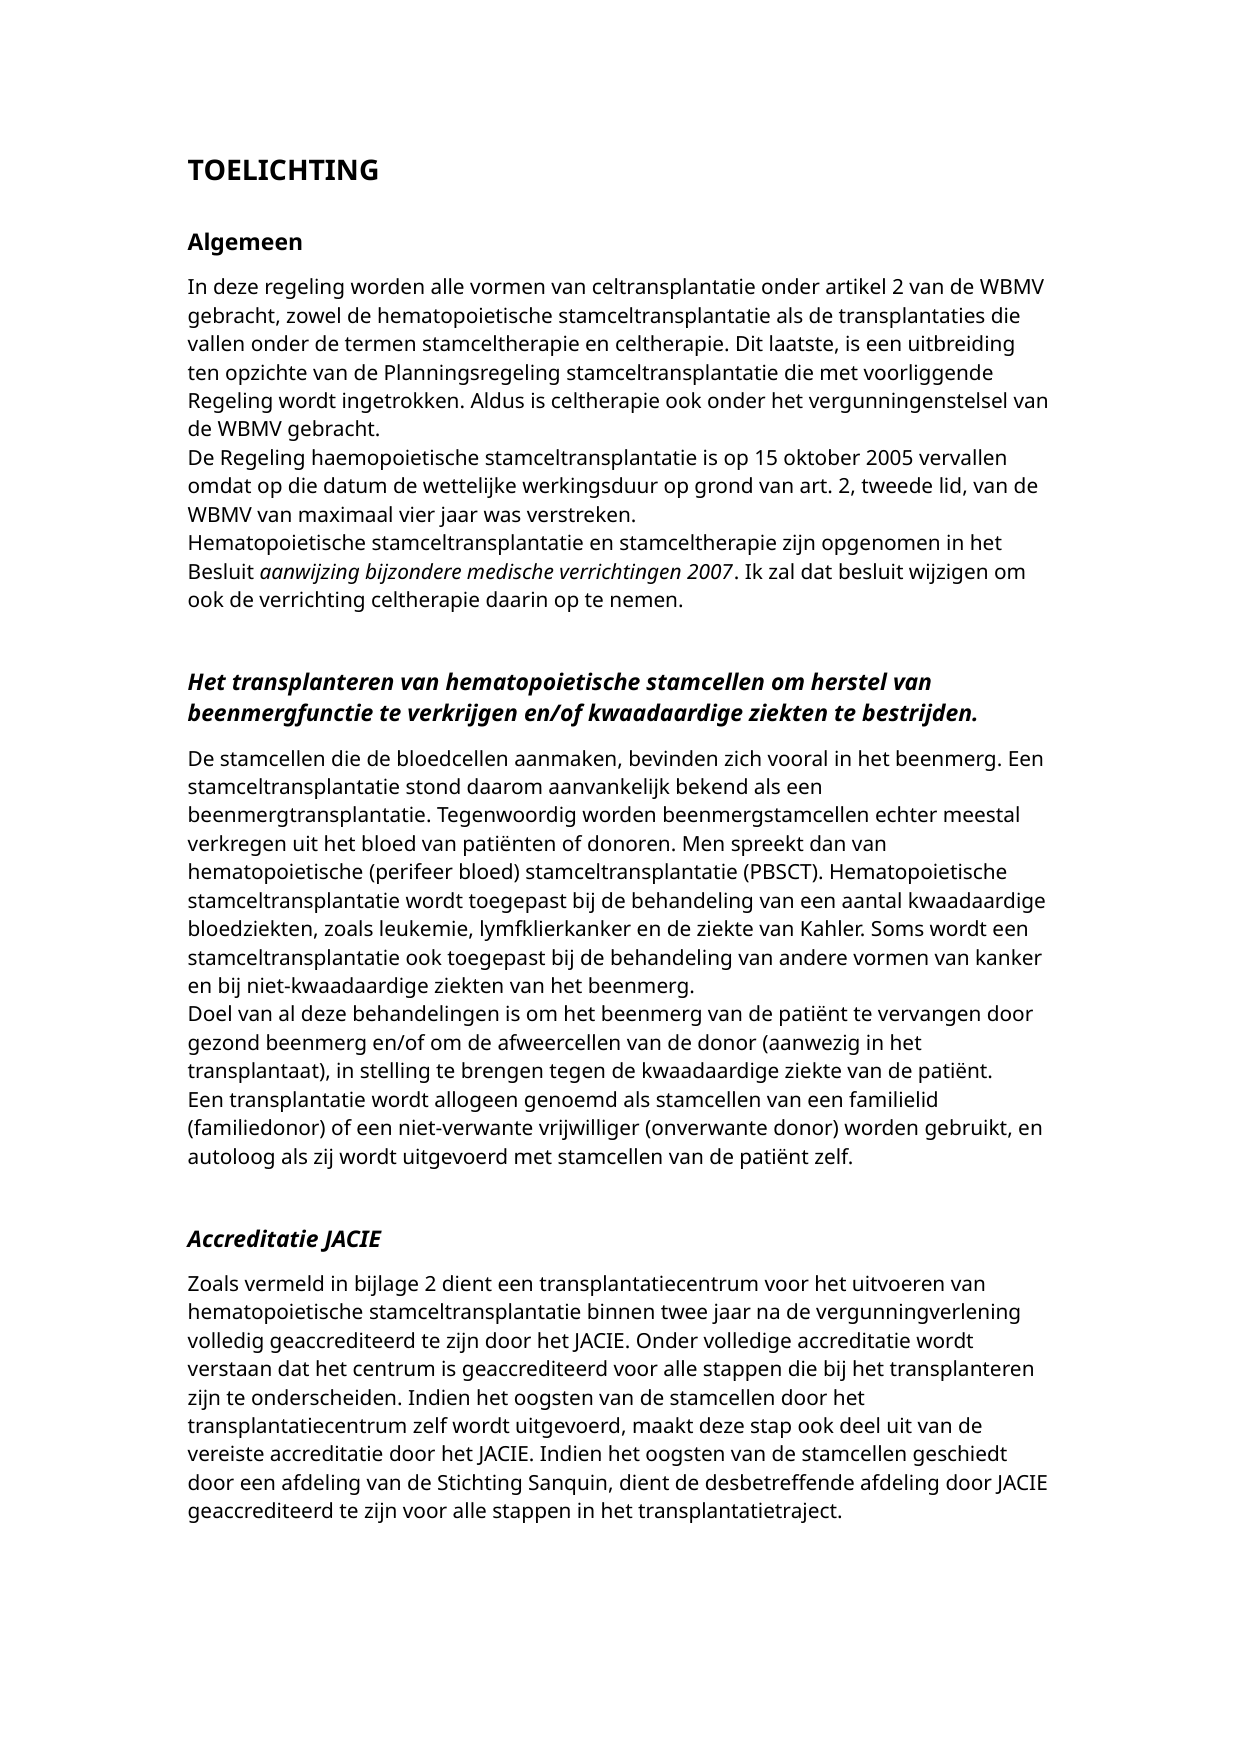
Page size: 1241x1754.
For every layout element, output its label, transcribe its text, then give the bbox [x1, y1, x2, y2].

text Hematopoietische stamceltransplantatie en stamceltherapie zijn opgenomen in het Besluit aanwijzing bijzondere medische verrichtingen 2007. Ik zal dat besluit wijzigen om ook de verrichting celtherapie daarin op te nemen. [187, 528, 1053, 614]
text Zoals vermeld in bijlage 2 dient een transplantatiecentrum voor het uitvoeren van hematopoietische stamceltransplantatie binnen twee jaar na de vergunningverlening volledig geaccrediteerd te zijn door het JACIE. Onder volledige accreditatie wordt verstaan dat het centrum is geaccrediteerd voor alle stappen die bij het transplanteren zijn te onderscheiden. Indien het oogsten van de stamcellen door het transplantatiecentrum zelf wordt uitgevoerd, maakt deze stap ook deel uit van de vereiste accreditatie door het JACIE. Indien het oogsten van de stamcellen geschiedt door een afdeling van de Stichting Sanquin, dient de desbetreffende afdeling door JACIE geaccrediteerd te zijn voor alle stappen in het transplantatietraject. [187, 1269, 1053, 1525]
subtitle Het transplanteren van hematopoietische stamcellen om herstel van beenmergfunctie te verkrijgen en/of kwaadaardige ziekten te bestrijden. [187, 666, 1053, 729]
text Een transplantatie wordt allogeen genoemd als stamcellen van een familielid (familiedonor) of een niet-verwante vrijwilliger (onverwante donor) worden gebruikt, en autoloog als zij wordt uitgevoerd met stamcellen van de patiënt zelf. [187, 1085, 1053, 1170]
text De Regeling haemopoietische stamceltransplantatie is op 15 oktober 2005 vervallen omdat op die datum de wettelijke werkingsduur op grond van art. 2, tweede lid, van de WBMV van maximaal vier jaar was verstreken. [187, 443, 1053, 528]
text De stamcellen die de bloedcellen aanmaken, bevinden zich vooral in het beenmerg. Een stamceltransplantatie stond daarom aanvankelijk bekend als een beenmergtransplantatie. Tegenwoordig worden beenmergstamcellen echter meestal verkregen uit het bloed van patiënten of donoren. Men spreekt dan van hematopoietische (perifeer bloed) stamceltransplantatie (PBSCT). Hematopoietische stamceltransplantatie wordt toegepast bij de behandeling van een aantal kwaadaardige bloedziekten, zoals leukemie, lymfklierkanker en de ziekte van Kahler. Soms wordt een stamceltransplantatie ook toegepast bij de behandeling van andere vormen van kanker en bij niet-kwaadaardige ziekten van het beenmerg. [187, 744, 1053, 999]
subtitle Algemeen [187, 226, 1053, 257]
text Doel van al deze behandelingen is om het beenmerg van de patiënt te vervangen door gezond beenmerg en/of om de afweercellen van de donor (aanwezig in het transplantaat), in stelling te brengen tegen de kwaadaardige ziekte van de patiënt. [187, 999, 1053, 1085]
text In deze regeling worden alle vormen van celtransplantatie onder artikel 2 van de WBMV gebracht, zowel de hematopoietische stamceltransplantatie als de transplantaties die vallen onder de termen stamceltherapie en celtherapie. Dit laatste, is een uitbreiding ten opzichte van de Planningsregeling stamceltransplantatie die met voorliggende Regeling wordt ingetrokken. Aldus is celtherapie ook onder het vergunningenstelsel van de WBMV gebracht. [187, 272, 1053, 443]
subtitle Accreditatie JACIE [187, 1223, 1053, 1254]
subtitle TOELICHTING [187, 150, 1053, 189]
